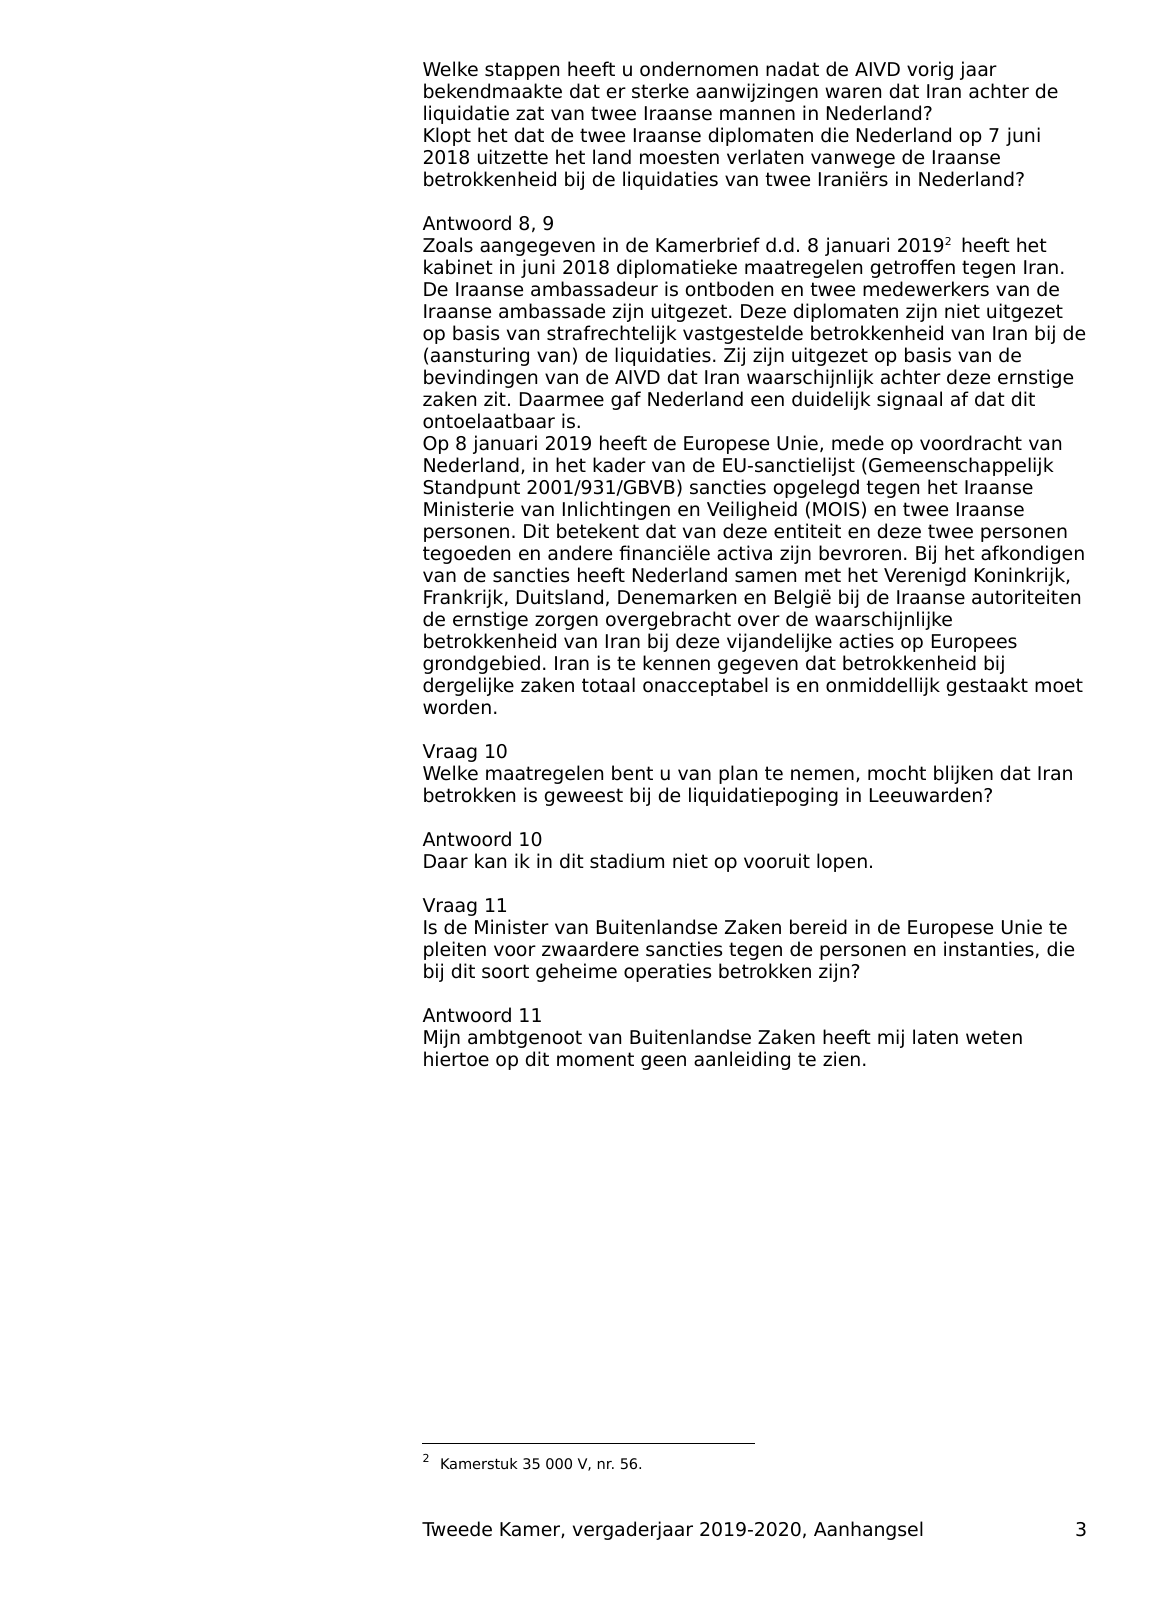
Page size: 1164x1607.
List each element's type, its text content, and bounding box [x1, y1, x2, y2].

text Mijn ambtgenoot van Buitenlandse Zaken heeft mij laten weten hiertoe op dit moment geen aanleiding te zien. [422, 1027, 1087, 1071]
text Antwoord 11 [422, 1005, 1087, 1027]
text Op 8 januari 2019 heeft de Europese Unie, mede op voordracht van Nederland, in het kader van de EU-sanctielijst (Gemeenschappelijk Standpunt 2001/931/GBVB) sancties opgelegd tegen het Iraanse Ministerie van Inlichtingen en Veiligheid (MOIS) en twee Iraanse personen. Dit betekent dat van deze entiteit en deze twee personen tegoeden en andere financiële activa zijn bevroren. Bij het afkondigen van de sancties heeft Nederland samen met het Verenigd Koninkrijk, Frankrijk, Duitsland, Denemarken en België bij de Iraanse autoriteiten de ernstige zorgen overgebracht over de waarschijnlijke betrokkenheid van Iran bij deze vijandelijke acties op Europees grondgebied. Iran is te kennen gegeven dat betrokkenheid bij dergelijke zaken totaal onacceptabel is en onmiddellijk gestaakt moet worden. [422, 433, 1087, 719]
text Vraag 11 [422, 895, 1087, 917]
text Zoals aangegeven in de Kamerbrief d.d. 8 januari 2019 heeft het kabinet in juni 2018 diplomatieke maatregelen getroffen tegen Iran. De Iraanse ambassadeur is ontboden en twee medewerkers van de Iraanse ambassade zijn uitgezet. Deze diplomaten zijn niet uitgezet op basis van strafrechtelijk vastgestelde betrokkenheid van Iran bij de (aansturing van) de liquidaties. Zij zijn uitgezet op basis van de bevindingen van de AIVD dat Iran waarschijnlijk achter deze ernstige zaken zit. Daarmee gaf Nederland een duidelijk signaal af dat dit ontoelaatbaar is. [422, 235, 1087, 433]
text Antwoord 10 [422, 829, 1087, 851]
text Vraag 10 [422, 741, 1087, 763]
text Antwoord 8, 9 [422, 213, 1087, 235]
text Is de Minister van Buitenlandse Zaken bereid in de Europese Unie te pleiten voor zwaardere sancties tegen de personen en instanties, die bij dit soort geheime operaties betrokken zijn? [422, 917, 1087, 983]
text Klopt het dat de twee Iraanse diplomaten die Nederland op 7 juni 2018 uitzette het land moesten verlaten vanwege de Iraanse betrokkenheid bij de liquidaties van twee Iraniërs in Nederland? [422, 125, 1087, 191]
text Welke stappen heeft u ondernomen nadat de AIVD vorig jaar bekendmaakte dat er sterke aanwijzingen waren dat Iran achter de liquidatie zat van twee Iraanse mannen in Nederland? [422, 59, 1087, 125]
text Daar kan ik in dit stadium niet op vooruit lopen. [422, 851, 1087, 873]
text Kamerstuk 35 000 V, nr. 56. [422, 1452, 1087, 1474]
text Welke maatregelen bent u van plan te nemen, mocht blijken dat Iran betrokken is geweest bij de liquidatiepoging in Leeuwarden? [422, 763, 1087, 807]
